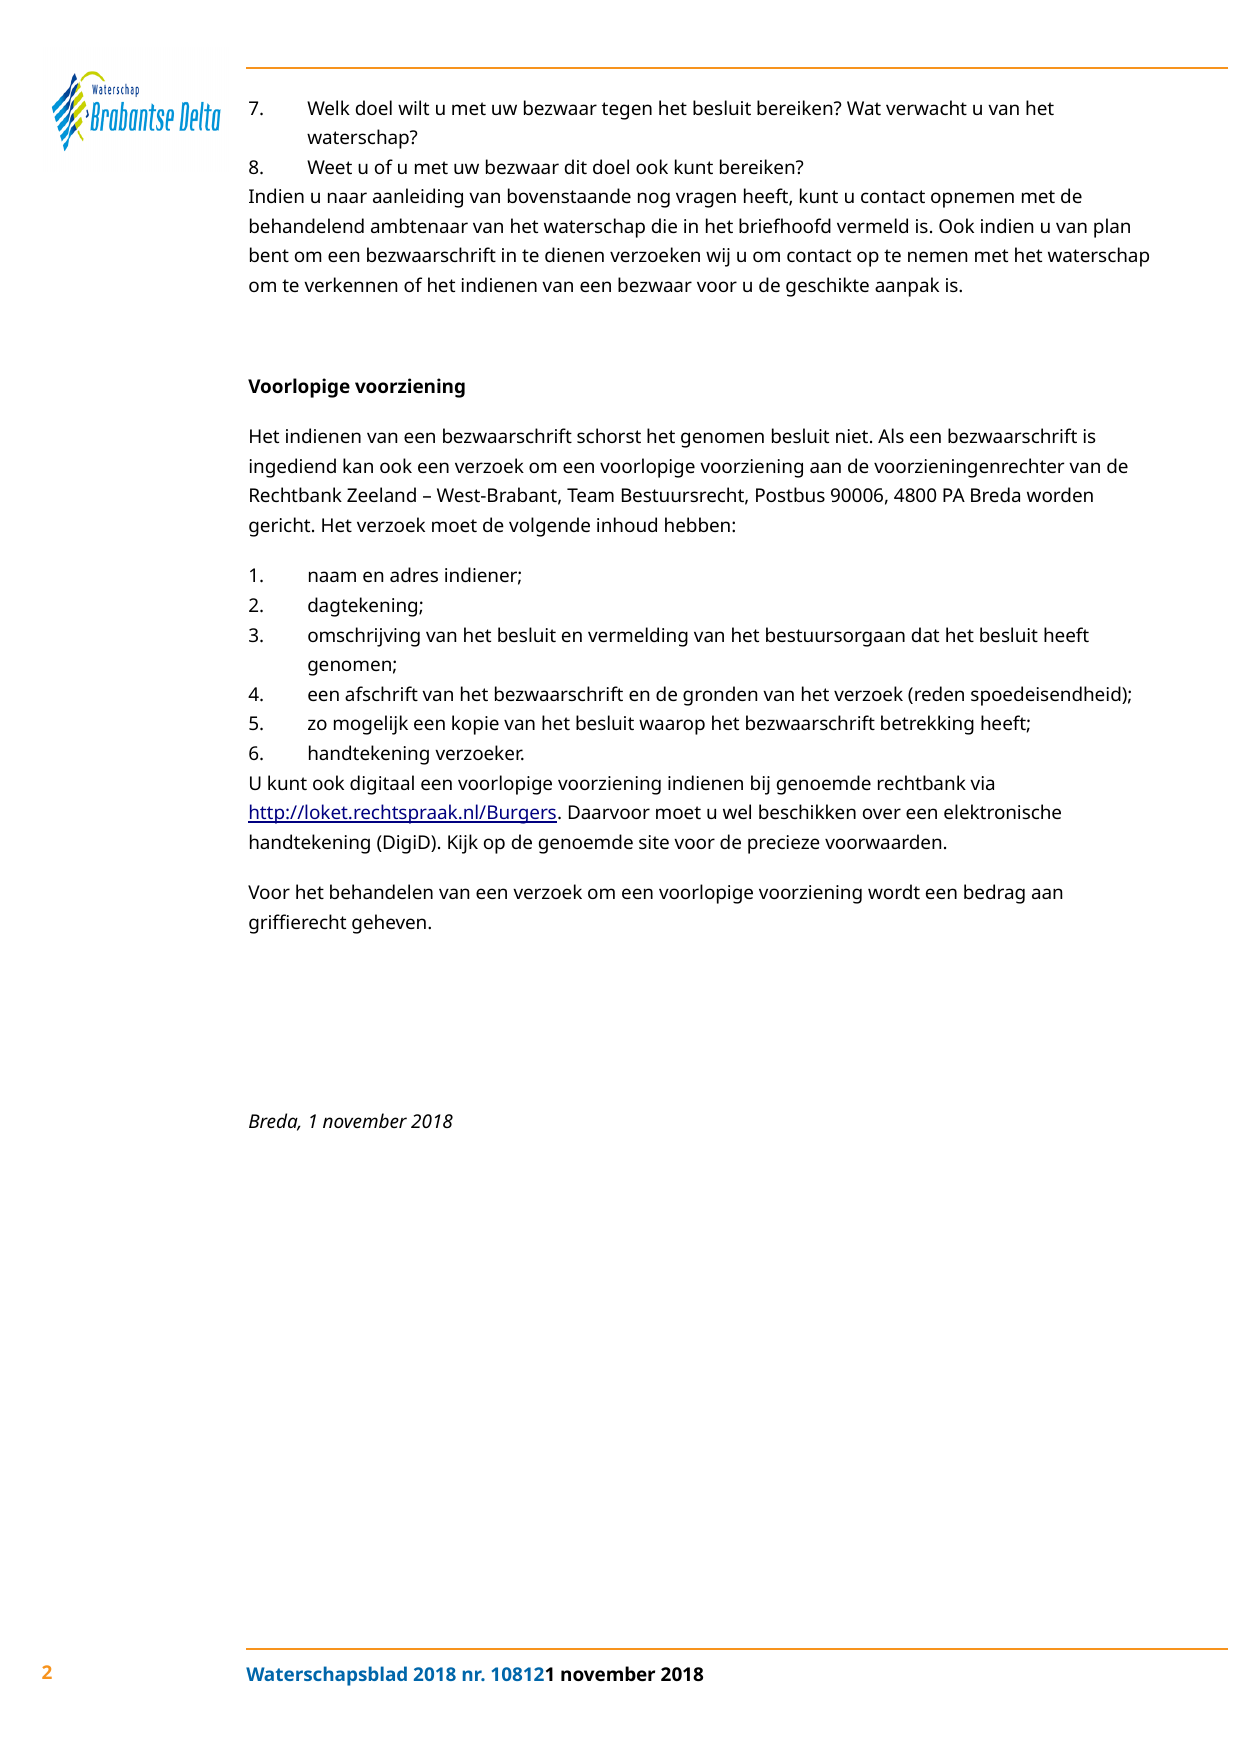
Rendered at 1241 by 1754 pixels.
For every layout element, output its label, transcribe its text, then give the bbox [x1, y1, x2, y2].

text U kunt ook digitaal een voorlopige voorziening indienen bij genoemde rechtbank via http://loket.rechtspraak.nl/Burgers. Daarvoor moet u wel beschikken over een elektronische handtekening (DigiD). Kijk op de genoemde site voor de precieze voorwaarden. [248, 770, 1152, 855]
list dagtekening; [248, 592, 1152, 618]
text Het indienen van een bezwaarschrift schorst het genomen besluit niet. Als een bezwaarschrift is ingediend kan ook een verzoek om een voorlopige voorziening aan de voorzieningenrechter van de Rechtbank Zeeland – West-Brabant, Team Bestuursrecht, Postbus 90006, 4800 PA Breda worden gericht. Het verzoek moet de volgende inhoud hebben: [248, 423, 1152, 538]
text Indien u naar aanleiding van bovenstaande nog vragen heeft, kunt u contact opnemen met de behandelend ambtenaar van het waterschap die in het briefhoofd vermeld is. Ook indien u van plan bent om een bezwaarschrift in te dienen verzoeken wij u om contact op te nemen met het waterschap om te verkennen of het indienen van een bezwaar voor u de geschikte aanpak is. [248, 183, 1152, 298]
list omschrijving van het besluit en vermelding van het bestuursorgaan dat het besluit heeft genomen; [248, 622, 1152, 677]
list naam en adres indiener; [248, 563, 1152, 588]
list handtekening verzoeker. [248, 740, 1152, 766]
list Welk doel wilt u met uw bezwaar tegen het besluit bereiken? Wat verwacht u van het waterschap? [248, 95, 1152, 150]
text Breda, 1 november 2018 [248, 1108, 1152, 1134]
text Voorlopige voorziening [248, 373, 1152, 399]
list Weet u of u met uw bezwaar dit doel ook kunt bereiken? [248, 154, 1152, 180]
list zo mogelijk een kopie van het besluit waarop het bezwaarschrift betrekking heeft; [248, 711, 1152, 736]
list een afschrift van het bezwaarschrift en de gronden van het verzoek (reden spoedeisendheid); [248, 681, 1152, 707]
text Voor het behandelen van een verzoek om een voorlopige voorziening wordt een bedrag aan griffierecht geheven. [248, 879, 1152, 935]
picture [41, 47, 231, 172]
